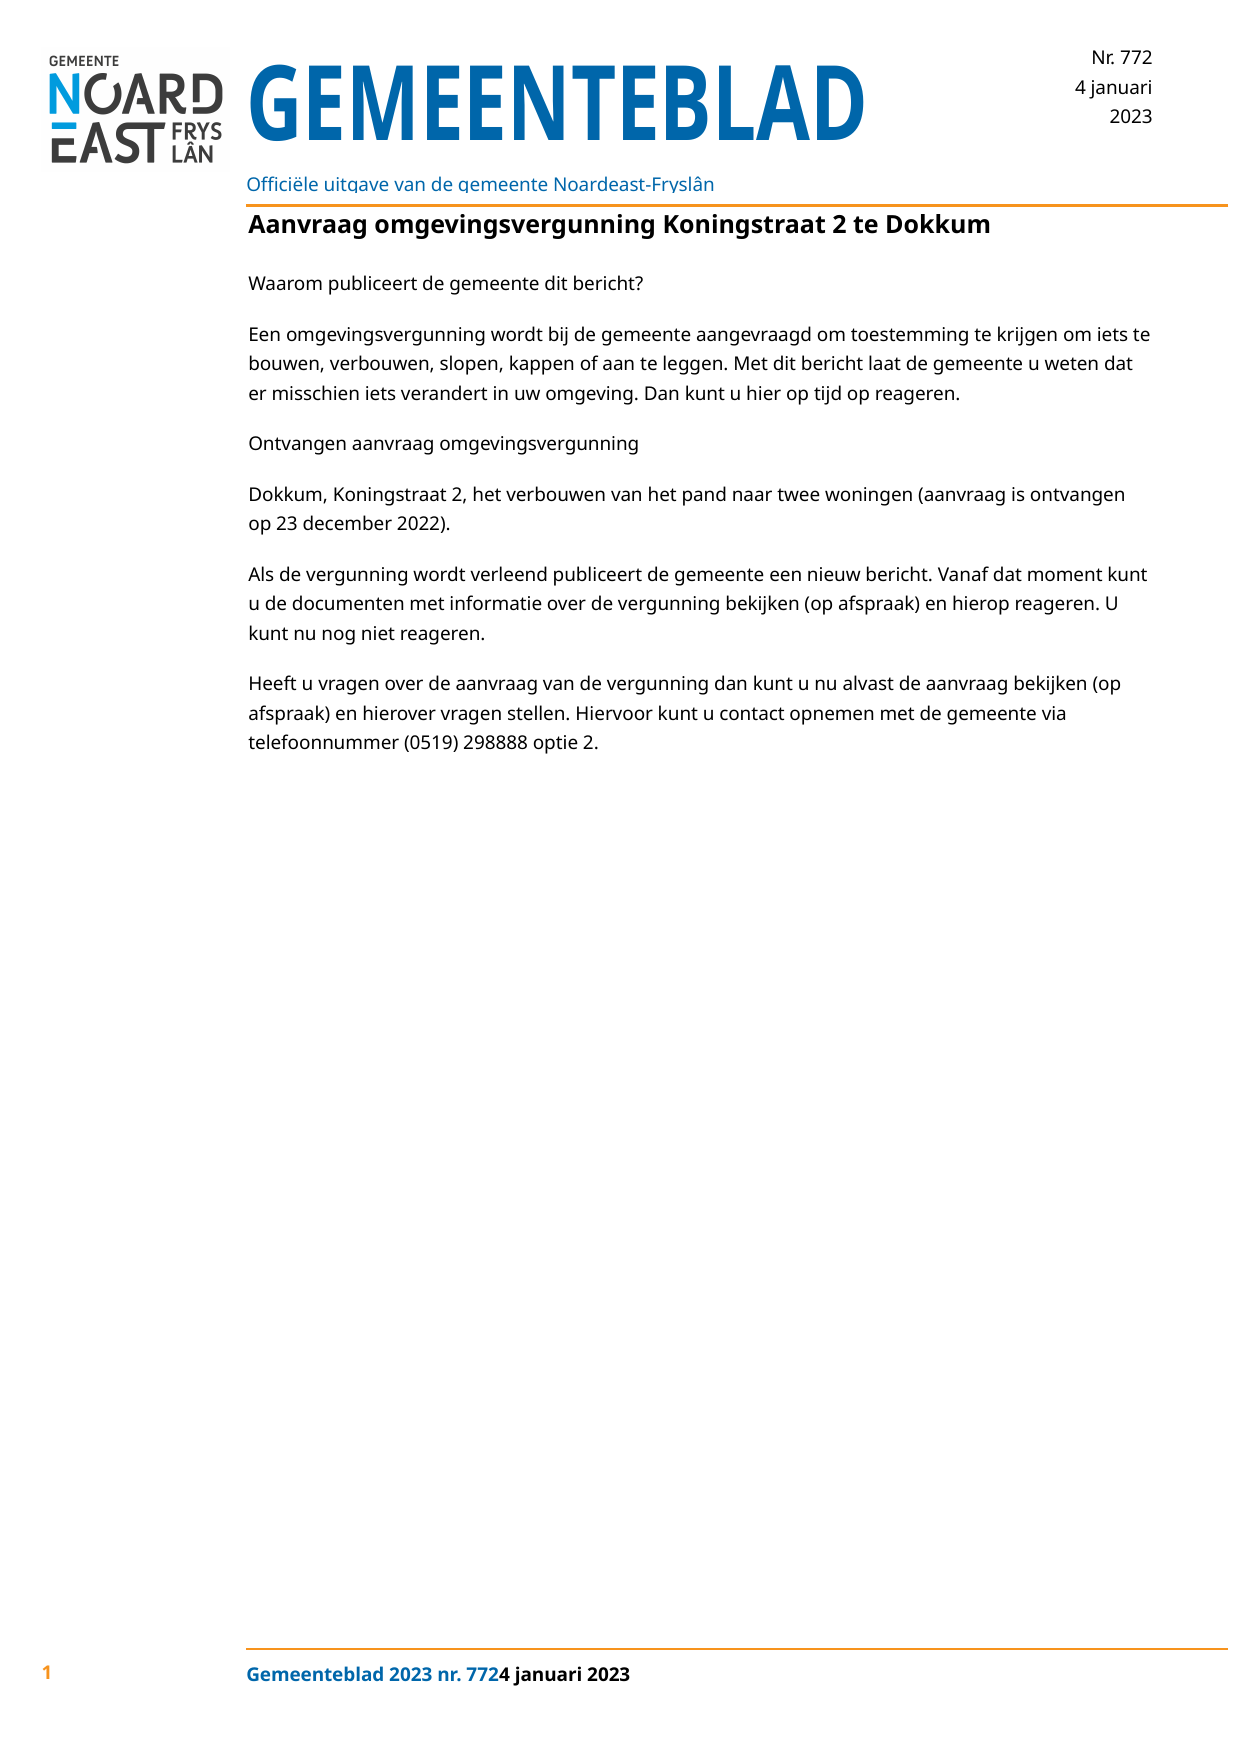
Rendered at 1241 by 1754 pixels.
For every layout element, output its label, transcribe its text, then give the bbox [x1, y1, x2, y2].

text Ontvangen aanvraag omgevingsvergunning [248, 430, 1152, 456]
picture [41, 47, 231, 172]
text Aanvraag omgevingsvergunning Koningstraat 2 te Dokkum [248, 207, 1152, 241]
text Heeft u vragen over de aanvraag van de vergunning dan kunt u nu alvast de aanvraag bekijken (op afspraak) en hierover vragen stellen. Hiervoor kunt u contact opnemen met de gemeente via telefoonnummer (0519) 298888 optie 2. [248, 670, 1152, 755]
text Een omgevingsvergunning wordt bij de gemeente aangevraagd om toestemming te krijgen om iets te bouwen, verbouwen, slopen, kappen of aan te leggen. Met dit bericht laat de gemeente u weten dat er misschien iets verandert in uw omgeving. Dan kunt u hier op tijd op reageren. [248, 321, 1152, 406]
text Dokkum, Koningstraat 2, het verbouwen van het pand naar twee woningen (aanvraag is ontvangen op 23 december 2022). [248, 481, 1152, 536]
text Als de vergunning wordt verleend publiceert de gemeente een nieuw bericht. Vanaf dat moment kunt u de documenten met informatie over de vergunning bekijken (op afspraak) en hierop reageren. U kunt nu nog niet reageren. [248, 561, 1152, 646]
text Waarom publiceert de gemeente dit bericht? [248, 270, 1152, 296]
